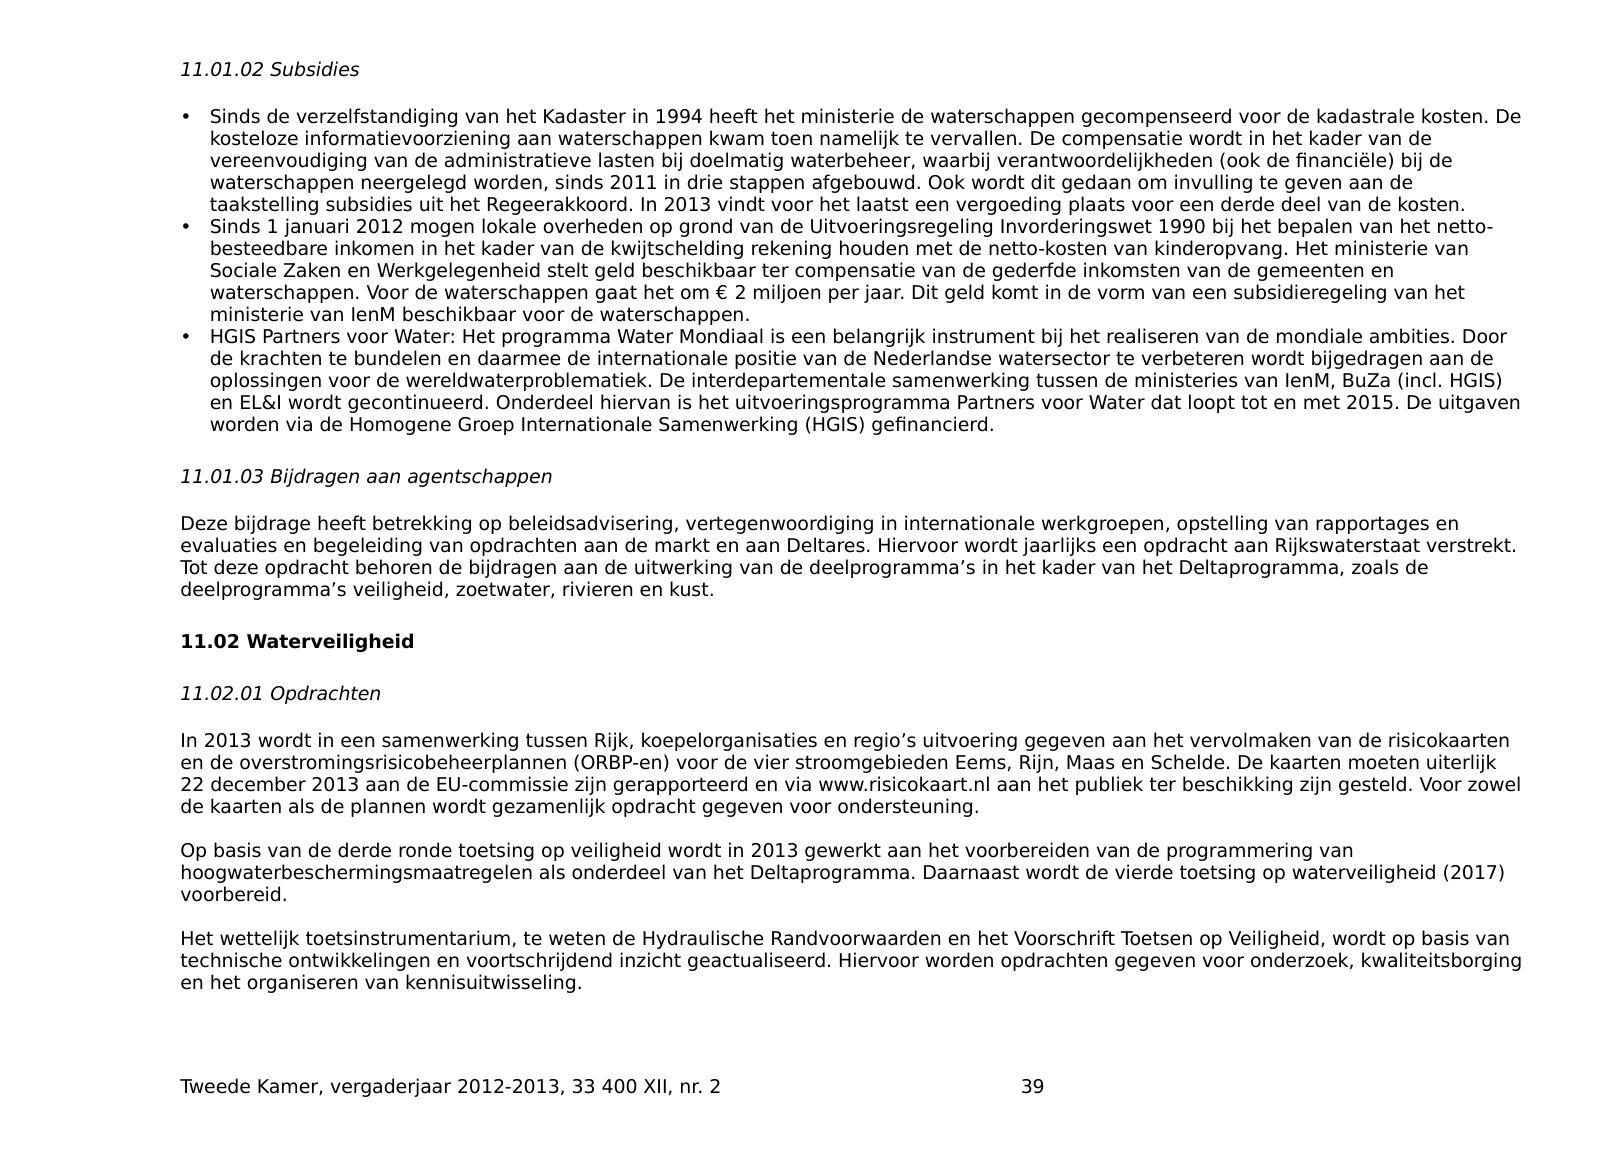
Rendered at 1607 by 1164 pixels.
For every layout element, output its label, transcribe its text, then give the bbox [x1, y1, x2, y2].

text Op basis van de derde ronde toetsing op veiligheid wordt in 2013 gewerkt aan het voorbereiden van de programmering van hoogwaterbeschermingsmaatregelen als onderdeel van het Deltaprogramma. Daarnaast wordt de vierde toetsing op waterveiligheid (2017) voorbereid. [180, 840, 1529, 906]
text • HGIS Partners voor Water: Het programma Water Mondiaal is een belangrijk instrument bij het realiseren van de mondiale ambities. Door de krachten te bundelen en daarmee de internationale positie van de Nederlandse watersector te verbeteren wordt bijgedragen aan de oplossingen voor de wereldwaterproblematiek. De interdepartementale samenwerking tussen de ministeries van IenM, BuZa (incl. HGIS) en EL&I wordt gecontinueerd. Onderdeel hiervan is het uitvoeringsprogramma Partners voor Water dat loopt tot en met 2015. De uitgaven worden via de Homogene Groep Internationale Samenwerking (HGIS) gefinancierd. [180, 326, 1529, 436]
text Het wettelijk toetsinstrumentarium, te weten de Hydraulische Randvoorwaarden en het Voorschrift Toetsen op Veiligheid, wordt op basis van technische ontwikkelingen en voortschrijdend inzicht geactualiseerd. Hiervoor worden opdrachten gegeven voor onderzoek, kwaliteitsborging en het organiseren van kennisuitwisseling. [180, 928, 1529, 994]
text • Sinds 1 januari 2012 mogen lokale overheden op grond van de Uitvoeringsregeling Invorderingswet 1990 bij het bepalen van het netto-besteedbare inkomen in het kader van de kwijtschelding rekening houden met de netto-kosten van kinderopvang. Het ministerie van Sociale Zaken en Werkgelegenheid stelt geld beschikbaar ter compensatie van de gederfde inkomsten van de gemeenten en waterschappen. Voor de waterschappen gaat het om € 2 miljoen per jaar. Dit geld komt in de vorm van een subsidieregeling van het ministerie van IenM beschikbaar voor de waterschappen. [180, 216, 1529, 326]
subtitle 11.02 Waterveiligheid [180, 631, 1529, 653]
subtitle 11.01.03 Bijdragen aan agentschappen [180, 466, 1529, 488]
subtitle 11.02.01 Opdrachten [180, 683, 1529, 704]
text • Sinds de verzelfstandiging van het Kadaster in 1994 heeft het ministerie de waterschappen gecompenseerd voor de kadastrale kosten. De kosteloze informatievoorziening aan waterschappen kwam toen namelijk te vervallen. De compensatie wordt in het kader van de vereenvoudiging van de administratieve lasten bij doelmatig waterbeheer, waarbij verantwoordelijkheden (ook de financiële) bij de waterschappen neergelegd worden, sinds 2011 in drie stappen afgebouwd. Ook wordt dit gedaan om invulling te geven aan de taakstelling subsidies uit het Regeerakkoord. In 2013 vindt voor het laatst een vergoeding plaats voor een derde deel van de kosten. [180, 106, 1529, 216]
text In 2013 wordt in een samenwerking tussen Rijk, koepelorganisaties en regio’s uitvoering gegeven aan het vervolmaken van de risicokaarten en de overstromingsrisicobeheerplannen (ORBP-en) voor de vier stroomgebieden Eems, Rijn, Maas en Schelde. De kaarten moeten uiterlijk 22 december 2013 aan de EU-commissie zijn gerapporteerd en via www.risicokaart.nl aan het publiek ter beschikking zijn gesteld. Voor zowel de kaarten als de plannen wordt gezamenlijk opdracht gegeven voor ondersteuning. [180, 729, 1529, 817]
subtitle 11.01.02 Subsidies [180, 59, 1529, 81]
text Deze bijdrage heeft betrekking op beleidsadvisering, vertegenwoordiging in internationale werkgroepen, opstelling van rapportages en evaluaties en begeleiding van opdrachten aan de markt en aan Deltares. Hiervoor wordt jaarlijks een opdracht aan Rijkswaterstaat verstrekt. Tot deze opdracht behoren de bijdragen aan de uitwerking van de deelprogramma’s in het kader van het Deltaprogramma, zoals de deelprogramma’s veiligheid, zoetwater, rivieren en kust. [180, 513, 1529, 601]
